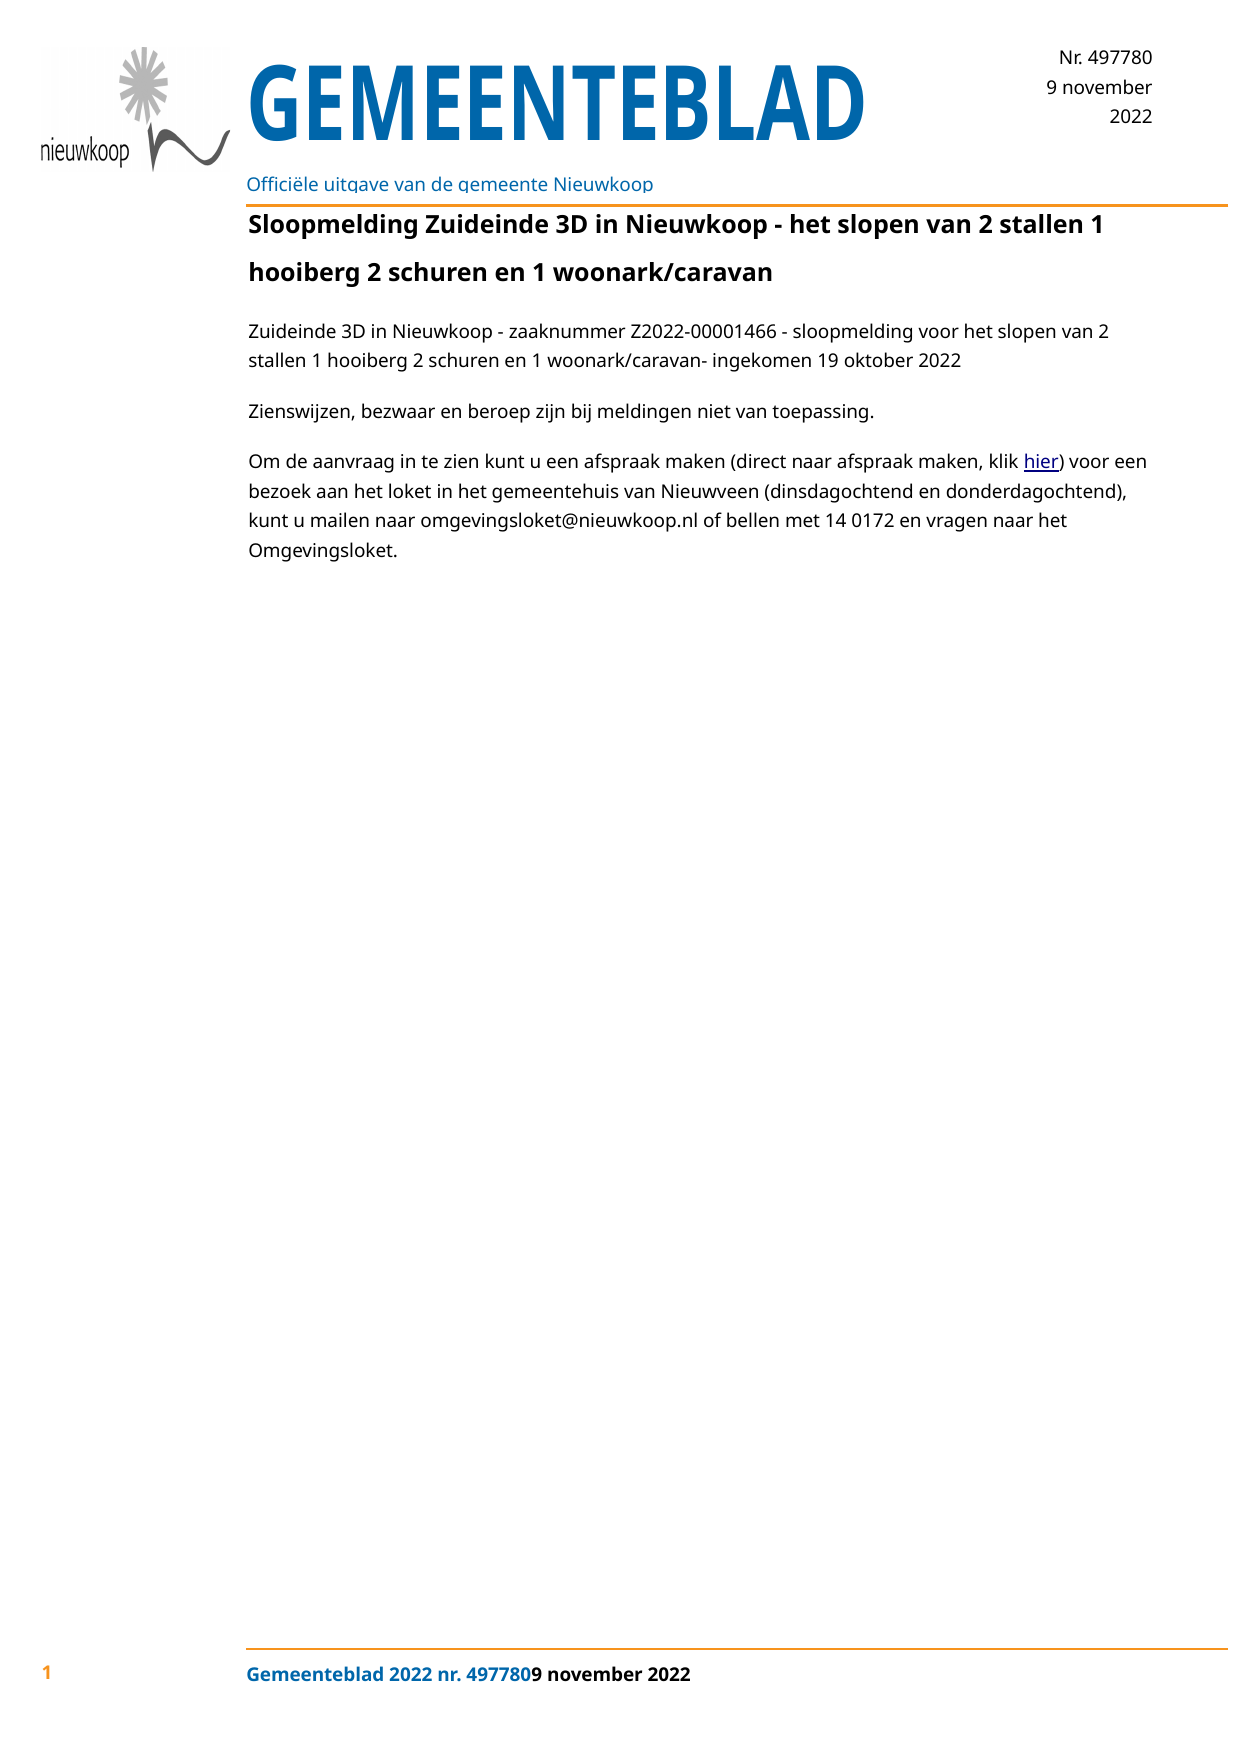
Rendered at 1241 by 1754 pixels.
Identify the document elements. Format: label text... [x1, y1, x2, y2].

text Zuideinde 3D in Nieuwkoop - zaaknummer Z2022-00001466 - sloopmelding voor het slopen van 2 stallen 1 hooiberg 2 schuren en 1 woonark/caravan- ingekomen 19 oktober 2022 [248, 318, 1152, 373]
text Sloopmelding Zuideinde 3D in Nieuwkoop - het slopen van 2 stallen 1 hooiberg 2 schuren en 1 woonark/caravan [248, 207, 1152, 288]
text Om de aanvraag in te zien kunt u een afspraak maken (direct naar afspraak maken, klik hier) voor een bezoek aan het loket in het gemeentehuis van Nieuwveen (dinsdagochtend en donderdagochtend), kunt u mailen naar omgevingsloket@nieuwkoop.nl of bellen met 14 0172 en vragen naar het Omgevingsloket. [248, 448, 1152, 563]
text Zienswijzen, bezwaar en beroep zijn bij meldingen niet van toepassing. [248, 398, 1152, 424]
picture [41, 47, 231, 172]
